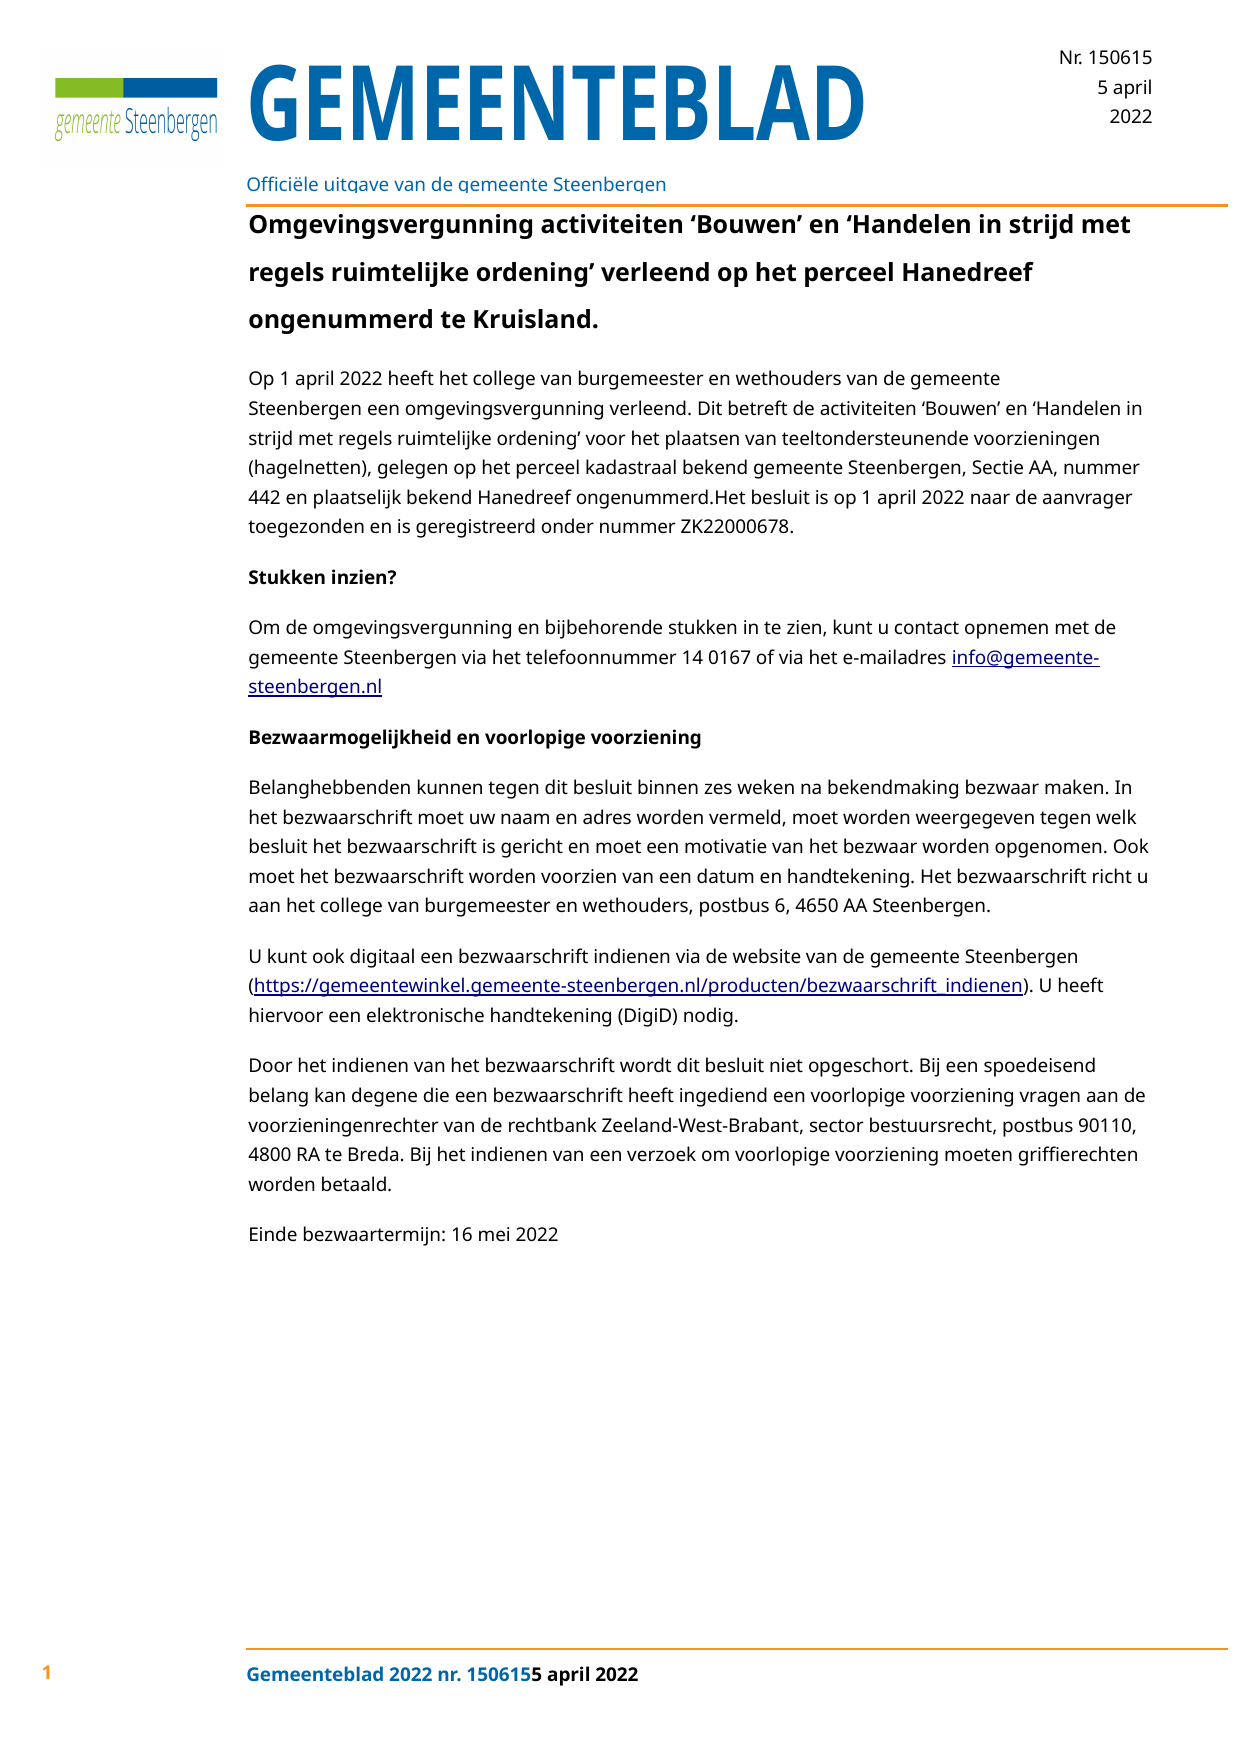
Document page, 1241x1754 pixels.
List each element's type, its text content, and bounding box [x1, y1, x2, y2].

text Stukken inzien? [248, 564, 1152, 589]
text Door het indienen van het bezwaarschrift wordt dit besluit niet opgeschort. Bij een spoedeisend belang kan degene die een bezwaarschrift heeft ingediend een voorlopige voorziening vragen aan de voorzieningenrechter van de rechtbank Zeeland-West-Brabant, sector bestuursrecht, postbus 90110, 4800 RA te Breda. Bij het indienen van een verzoek om voorlopige voorziening moeten griffierechten worden betaald. [248, 1053, 1152, 1197]
text U kunt ook digitaal een bezwaarschrift indienen via de website van de gemeente Steenbergen (https://gemeentewinkel.gemeente-steenbergen.nl/producten/bezwaarschrift_indienen). U heeft hiervoor een elektronische handtekening (DigiD) nodig. [248, 943, 1152, 1028]
text Omgevingsvergunning activiteiten ‘Bouwen’ en ‘Handelen in strijd met regels ruimtelijke ordening’ verleend op het perceel Hanedreef ongenummerd te Kruisland. [248, 207, 1152, 336]
text Belanghebbenden kunnen tegen dit besluit binnen zes weken na bekendmaking bezwaar maken. In het bezwaarschrift moet uw naam en adres worden vermeld, moet worden weergegeven tegen welk besluit het bezwaarschrift is gericht en moet een motivatie van het bezwaar worden opgenomen. Ook moet het bezwaarschrift worden voorzien van een datum en handtekening. Het bezwaarschrift richt u aan het college van burgemeester en wethouders, postbus 6, 4650 AA Steenbergen. [248, 774, 1152, 918]
text Einde bezwaartermijn: 16 mei 2022 [248, 1221, 1152, 1247]
text Om de omgevingsvergunning en bijbehorende stukken in te zien, kunt u contact opnemen met de gemeente Steenbergen via het telefoonnummer 14 0167 of via het e-mailadres info@gemeente-steenbergen.nl [248, 614, 1152, 699]
picture [41, 47, 231, 172]
text Bezwaarmogelijkheid en voorlopige voorziening [248, 724, 1152, 749]
text Op 1 april 2022 heeft het college van burgemeester en wethouders van de gemeente Steenbergen een omgevingsvergunning verleend. Dit betreft de activiteiten ‘Bouwen’ en ‘Handelen in strijd met regels ruimtelijke ordening’ voor het plaatsen van teeltondersteunende voorzieningen (hagelnetten), gelegen op het perceel kadastraal bekend gemeente Steenbergen, Sectie AA, nummer 442 en plaatselijk bekend Hanedreef ongenummerd.Het besluit is op 1 april 2022 naar de aanvrager toegezonden en is geregistreerd onder nummer ZK22000678. [248, 366, 1152, 539]
